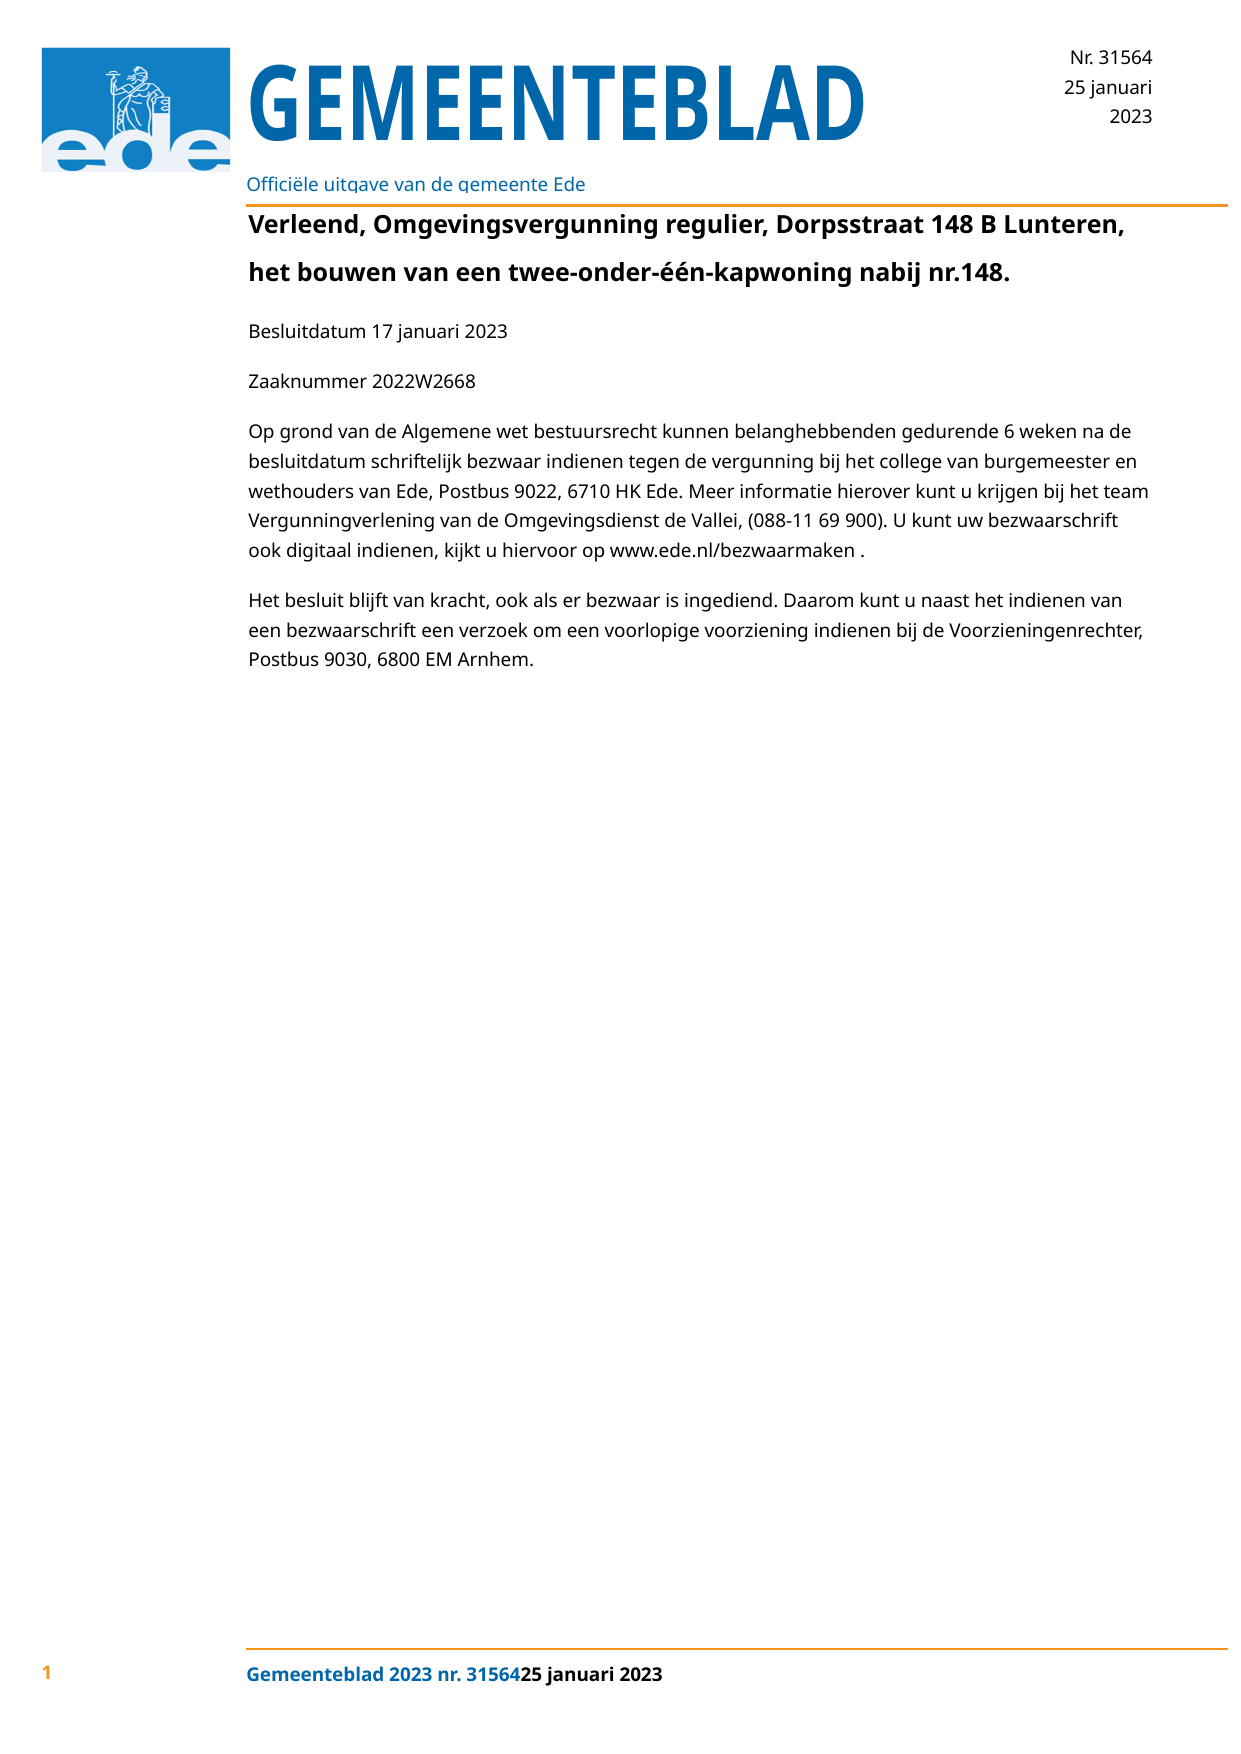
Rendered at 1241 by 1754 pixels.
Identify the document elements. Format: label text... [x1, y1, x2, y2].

text Op grond van de Algemene wet bestuursrecht kunnen belanghebbenden gedurende 6 weken na de besluitdatum schriftelijk bezwaar indienen tegen de vergunning bij het college van burgemeester en wethouders van Ede, Postbus 9022, 6710 HK Ede. Meer informatie hierover kunt u krijgen bij het team Vergunningverlening van de Omgevingsdienst de Vallei, (088-11 69 900). U kunt uw bezwaarschrift ook digitaal indienen, kijkt u hiervoor op www.ede.nl/bezwaarmaken . [248, 419, 1152, 563]
picture [41, 47, 231, 172]
text Verleend, Omgevingsvergunning regulier, Dorpsstraat 148 B Lunteren, het bouwen van een twee-onder-één-kapwoning nabij nr.148. [248, 207, 1152, 288]
text Besluitdatum 17 januari 2023 [248, 318, 1152, 344]
text Zaaknummer 2022W2668 [248, 368, 1152, 394]
text Het besluit blijft van kracht, ook als er bezwaar is ingediend. Daarom kunt u naast het indienen van een bezwaarschrift een verzoek om een voorlopige voorziening indienen bij de Voorzieningenrechter, Postbus 9030, 6800 EM Arnhem. [248, 587, 1152, 672]
